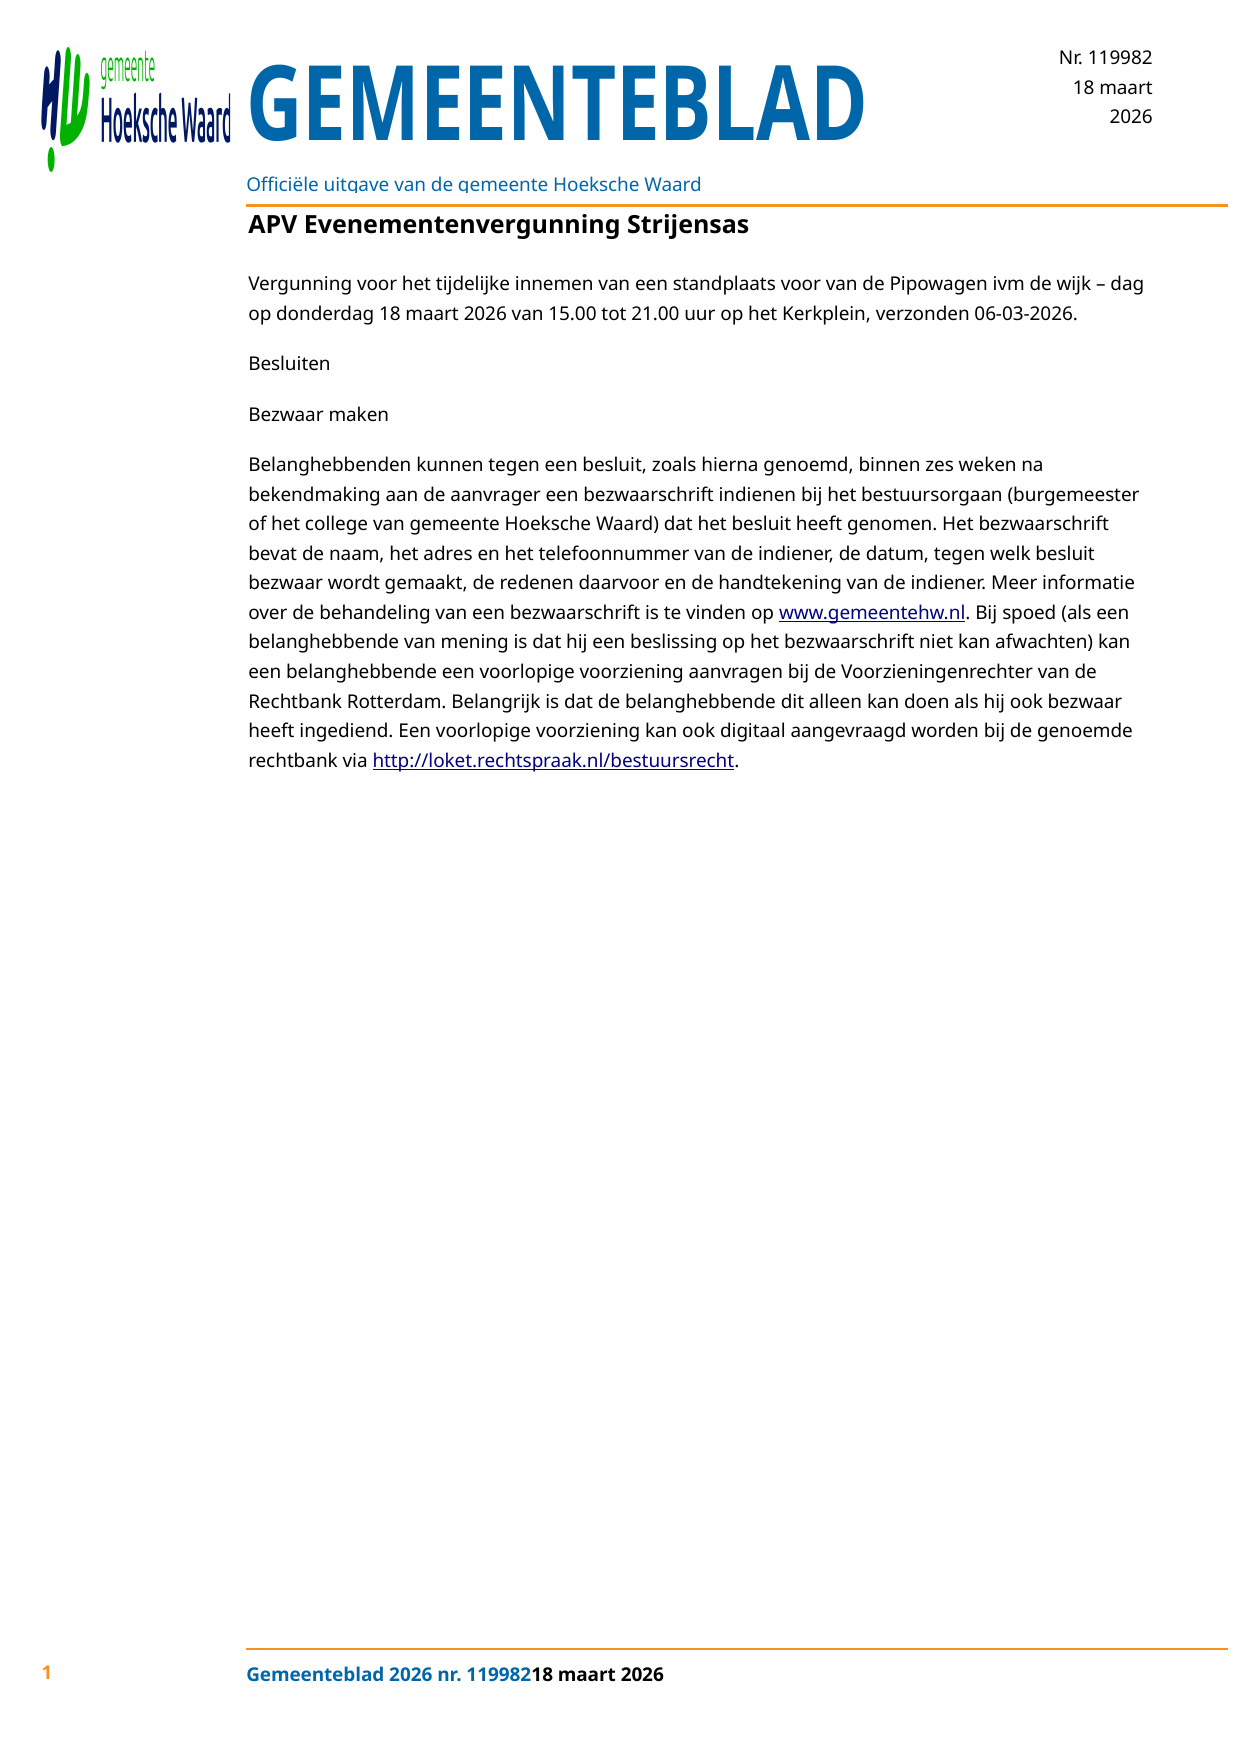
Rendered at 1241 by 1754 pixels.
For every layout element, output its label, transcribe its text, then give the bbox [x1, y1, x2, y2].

text Besluiten [248, 350, 1152, 376]
text Belanghebbenden kunnen tegen een besluit, zoals hierna genoemd, binnen zes weken na bekendmaking aan de aanvrager een bezwaarschrift indienen bij het bestuursorgaan (burgemeester of het college van gemeente Hoeksche Waard) dat het besluit heeft genomen. Het bezwaarschrift bevat de naam, het adres en het telefoonnummer van de indiener, de datum, tegen welk besluit bezwaar wordt gemaakt, de redenen daarvoor en de handtekening van de indiener. Meer informatie over de behandeling van een bezwaarschrift is te vinden op www.gemeentehw.nl. Bij spoed (als een belanghebbende van mening is dat hij een beslissing op het bezwaarschrift niet kan afwachten) kan een belanghebbende een voorlopige voorziening aanvragen bij de Voorzieningenrechter van de Rechtbank Rotterdam. Belangrijk is dat de belanghebbende dit alleen kan doen als hij ook bezwaar heeft ingediend. Een voorlopige voorziening kan ook digitaal aangevraagd worden bij de genoemde rechtbank via http://loket.rechtspraak.nl/bestuursrecht. [248, 451, 1152, 773]
text APV Evenementenvergunning Strijensas [248, 207, 1152, 241]
picture [41, 47, 231, 172]
text Vergunning voor het tijdelijke innemen van een standplaats voor van de Pipowagen ivm de wijk – dag op donderdag 18 maart 2026 van 15.00 tot 21.00 uur op het Kerkplein, verzonden 06-03-2026. [248, 270, 1152, 326]
text Bezwaar maken [248, 401, 1152, 426]
